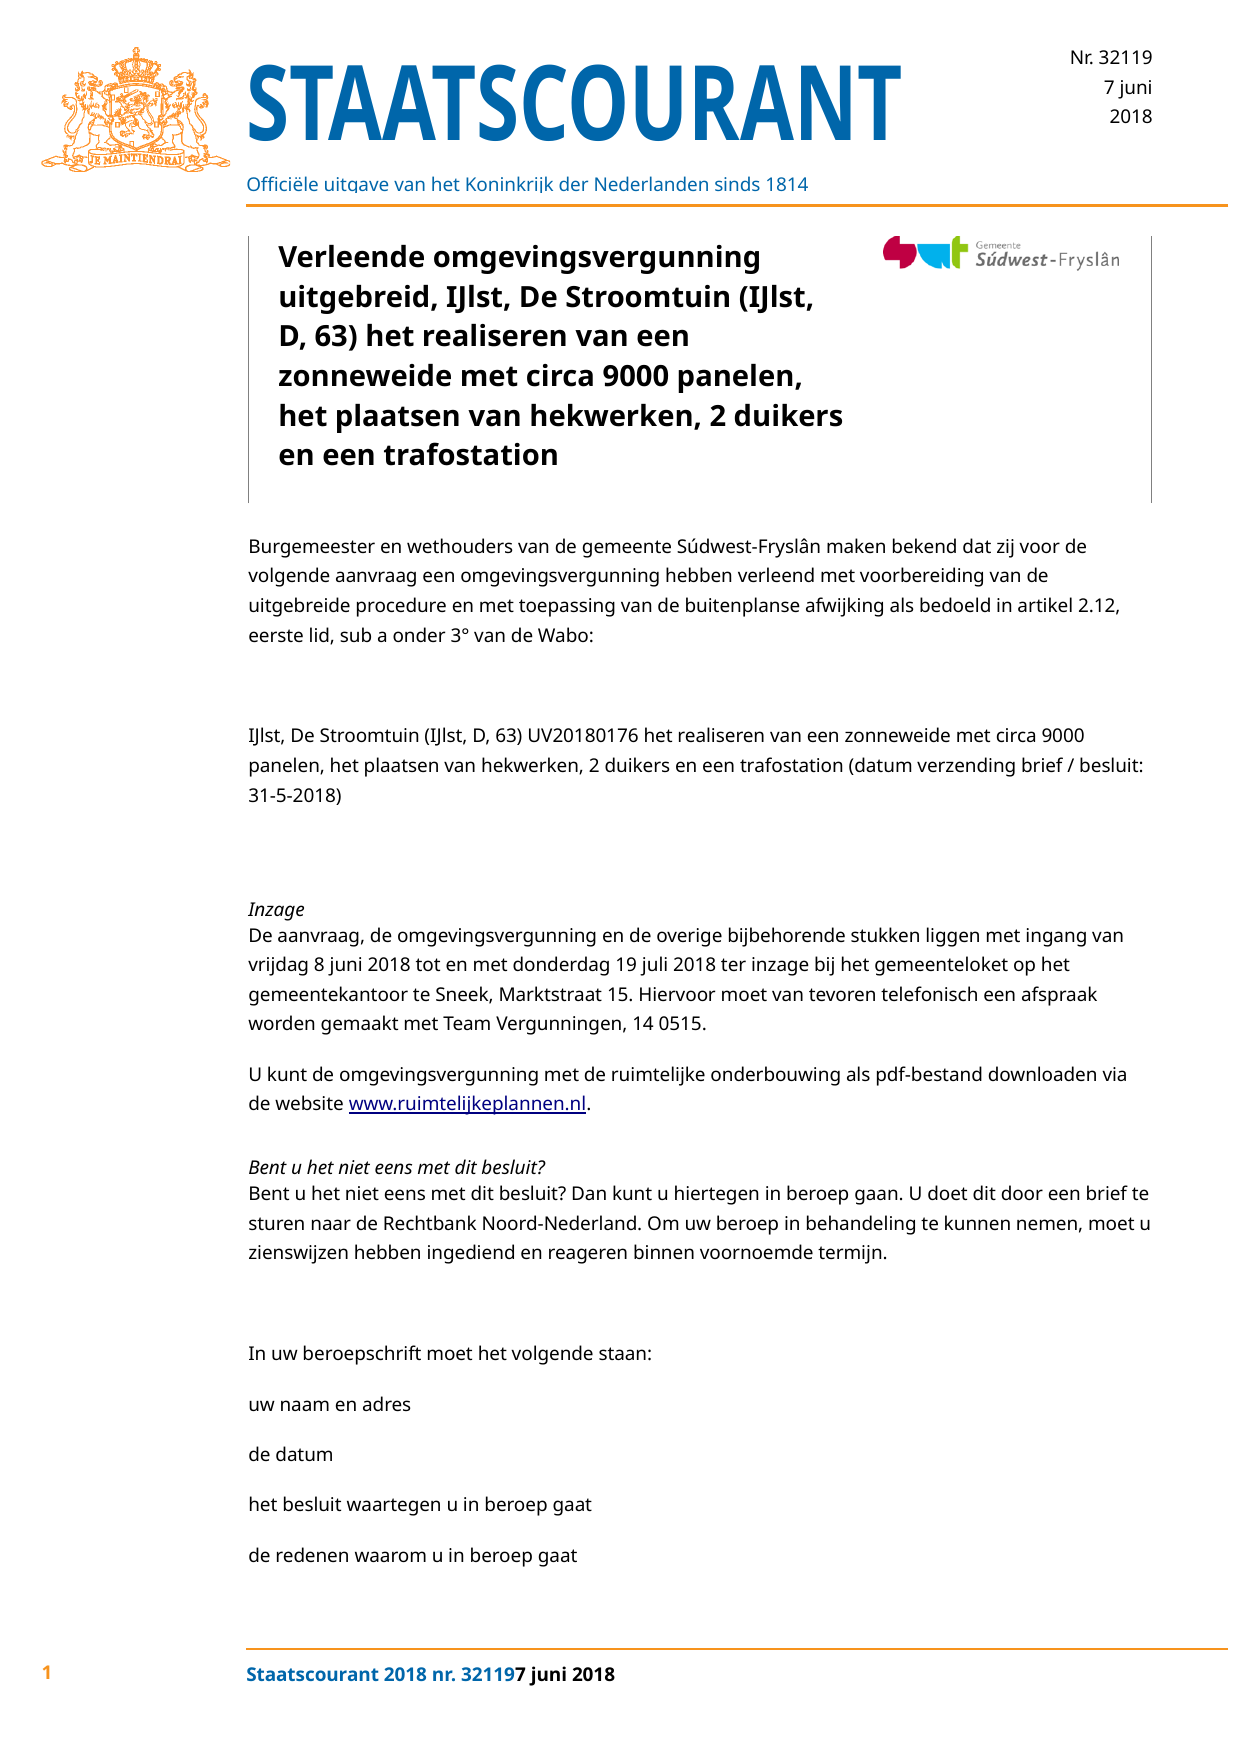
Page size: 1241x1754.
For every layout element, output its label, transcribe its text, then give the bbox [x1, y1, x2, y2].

text Bent u het niet eens met dit besluit? [248, 1154, 1152, 1180]
picture [41, 47, 231, 172]
table_header [850, 236, 1151, 503]
text Burgemeester en wethouders van de gemeente Súdwest-Fryslân maken bekend dat zij voor de volgende aanvraag een omgevingsvergunning hebben verleend met voorbereiding van de uitgebreide procedure en met toepassing van de buitenplanse afwijking als bedoeld in artikel 2.12, eerste lid, sub a onder 3° van de Wabo: [248, 533, 1152, 647]
text Bent u het niet eens met dit besluit? Dan kunt u hiertegen in beroep gaan. U doet dit door een brief te sturen naar de Rechtbank Noord-Nederland. Om uw beroep in behandeling te kunnen nemen, moet u zienswijzen hebben ingediend en reageren binnen voornoemde termijn. [248, 1180, 1152, 1265]
text In uw beroepschrift moet het volgende staan: [248, 1340, 1152, 1366]
text de redenen waarom u in beroep gaat [248, 1542, 1152, 1568]
text Inzage [248, 896, 1152, 922]
text uw naam en adres [248, 1391, 1152, 1416]
text IJlst, De Stroomtuin (IJlst, D, 63) UV20180176 het realiseren van een zonneweide met circa 9000 panelen, het plaatsen van hekwerken, 2 duikers en een trafostation (datum verzending brief / besluit: 31-5-2018) [248, 723, 1152, 807]
text de datum [248, 1441, 1152, 1467]
text De aanvraag, de omgevingsvergunning en de overige bijbehorende stukken liggen met ingang van vrijdag 8 juni 2018 tot en met donderdag 19 juli 2018 ter inzage bij het gemeenteloket op het gemeentekantoor te Sneek, Marktstraat 15. Hiervoor moet van tevoren telefonisch een afspraak worden gemaakt met Team Vergunningen, 14 0515. [248, 922, 1152, 1036]
picture [882, 236, 1119, 272]
text U kunt de omgevingsvergunning met de ruimtelijke onderbouwing als pdf-bestand downloaden via de website www.ruimtelijkeplannen.nl. [248, 1061, 1152, 1116]
table_header Verleende omgevingsvergunning uitgebreid, IJlst, De Stroomtuin (IJlst, D, 63) het realiseren van een zonneweide met circa 9000 panelen, het plaatsen van hekwerken, 2 duikers en een trafostation [249, 236, 850, 503]
text het besluit waartegen u in beroep gaat [248, 1492, 1152, 1517]
